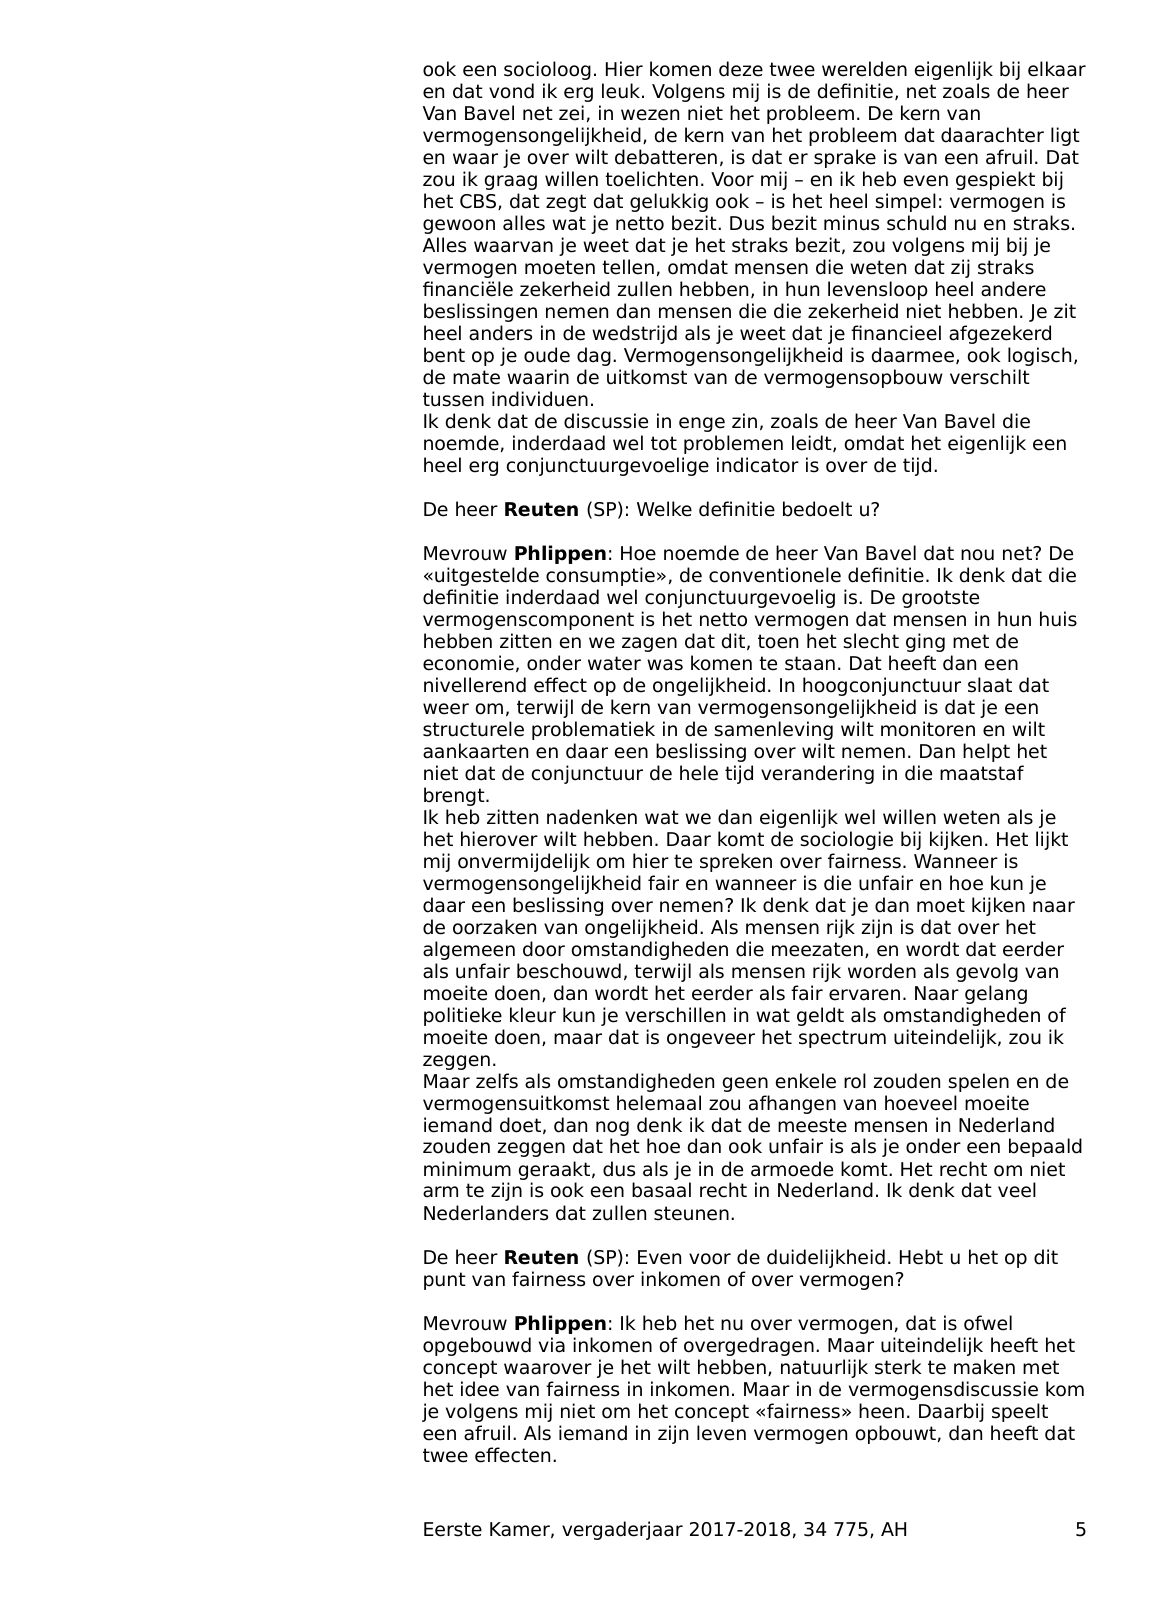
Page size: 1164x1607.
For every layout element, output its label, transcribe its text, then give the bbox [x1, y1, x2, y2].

text De heer Reuten (SP): Even voor de duidelijkheid. Hebt u het op dit punt van fairness over inkomen of over vermogen? [422, 1247, 1087, 1291]
text Ik denk dat de discussie in enge zin, zoals de heer Van Bavel die noemde, inderdaad wel tot problemen leidt, omdat het eigenlijk een heel erg conjunctuurgevoelige indicator is over de tijd. [422, 411, 1087, 477]
text Ik heb zitten nadenken wat we dan eigenlijk wel willen weten als je het hierover wilt hebben. Daar komt de sociologie bij kijken. Het lijkt mij onvermijdelijk om hier te spreken over fairness. Wanneer is vermogensongelijkheid fair en wanneer is die unfair en hoe kun je daar een beslissing over nemen? Ik denk dat je dan moet kijken naar de oorzaken van ongelijkheid. Als mensen rijk zijn is dat over het algemeen door omstandigheden die meezaten, en wordt dat eerder als unfair beschouwd, terwijl als mensen rijk worden als gevolg van moeite doen, dan wordt het eerder als fair ervaren. Naar gelang politieke kleur kun je verschillen in wat geldt als omstandigheden of moeite doen, maar dat is ongeveer het spectrum uiteindelijk, zou ik zeggen. [422, 807, 1087, 1071]
text Mevrouw Phlippen: Hoe noemde de heer Van Bavel dat nou net? De «uitgestelde consumptie», de conventionele definitie. Ik denk dat die definitie inderdaad wel conjunctuurgevoelig is. De grootste vermogenscomponent is het netto vermogen dat mensen in hun huis hebben zitten en we zagen dat dit, toen het slecht ging met de economie, onder water was komen te staan. Dat heeft dan een nivellerend effect op de ongelijkheid. In hoogconjunctuur slaat dat weer om, terwijl de kern van vermogensongelijkheid is dat je een structurele problematiek in de samenleving wilt monitoren en wilt aankaarten en daar een beslissing over wilt nemen. Dan helpt het niet dat de conjunctuur de hele tijd verandering in die maatstaf brengt. [422, 543, 1087, 807]
text Mevrouw Phlippen: Ik heb het nu over vermogen, dat is ofwel opgebouwd via inkomen of overgedragen. Maar uiteindelijk heeft het concept waarover je het wilt hebben, natuurlijk sterk te maken met het idee van fairness in inkomen. Maar in de vermogensdiscussie kom je volgens mij niet om het concept «fairness» heen. Daarbij speelt een afruil. Als iemand in zijn leven vermogen opbouwt, dan heeft dat twee effecten. [422, 1313, 1087, 1467]
text ook een socioloog. Hier komen deze twee werelden eigenlijk bij elkaar en dat vond ik erg leuk. Volgens mij is de definitie, net zoals de heer Van Bavel net zei, in wezen niet het probleem. De kern van vermogensongelijkheid, de kern van het probleem dat daarachter ligt en waar je over wilt debatteren, is dat er sprake is van een afruil. Dat zou ik graag willen toelichten. Voor mij – en ik heb even gespiekt bij het CBS, dat zegt dat gelukkig ook – is het heel simpel: vermogen is gewoon alles wat je netto bezit. Dus bezit minus schuld nu en straks. Alles waarvan je weet dat je het straks bezit, zou volgens mij bij je vermogen moeten tellen, omdat mensen die weten dat zij straks financiële zekerheid zullen hebben, in hun levensloop heel andere beslissingen nemen dan mensen die die zekerheid niet hebben. Je zit heel anders in de wedstrijd als je weet dat je financieel afgezekerd bent op je oude dag. Vermogensongelijkheid is daarmee, ook logisch, de mate waarin de uitkomst van de vermogensopbouw verschilt tussen individuen. [422, 59, 1087, 411]
text Maar zelfs als omstandigheden geen enkele rol zouden spelen en de vermogensuitkomst helemaal zou afhangen van hoeveel moeite iemand doet, dan nog denk ik dat de meeste mensen in Nederland zouden zeggen dat het hoe dan ook unfair is als je onder een bepaald minimum geraakt, dus als je in de armoede komt. Het recht om niet arm te zijn is ook een basaal recht in Nederland. Ik denk dat veel Nederlanders dat zullen steunen. [422, 1071, 1087, 1224]
text De heer Reuten (SP): Welke definitie bedoelt u? [422, 499, 1087, 521]
